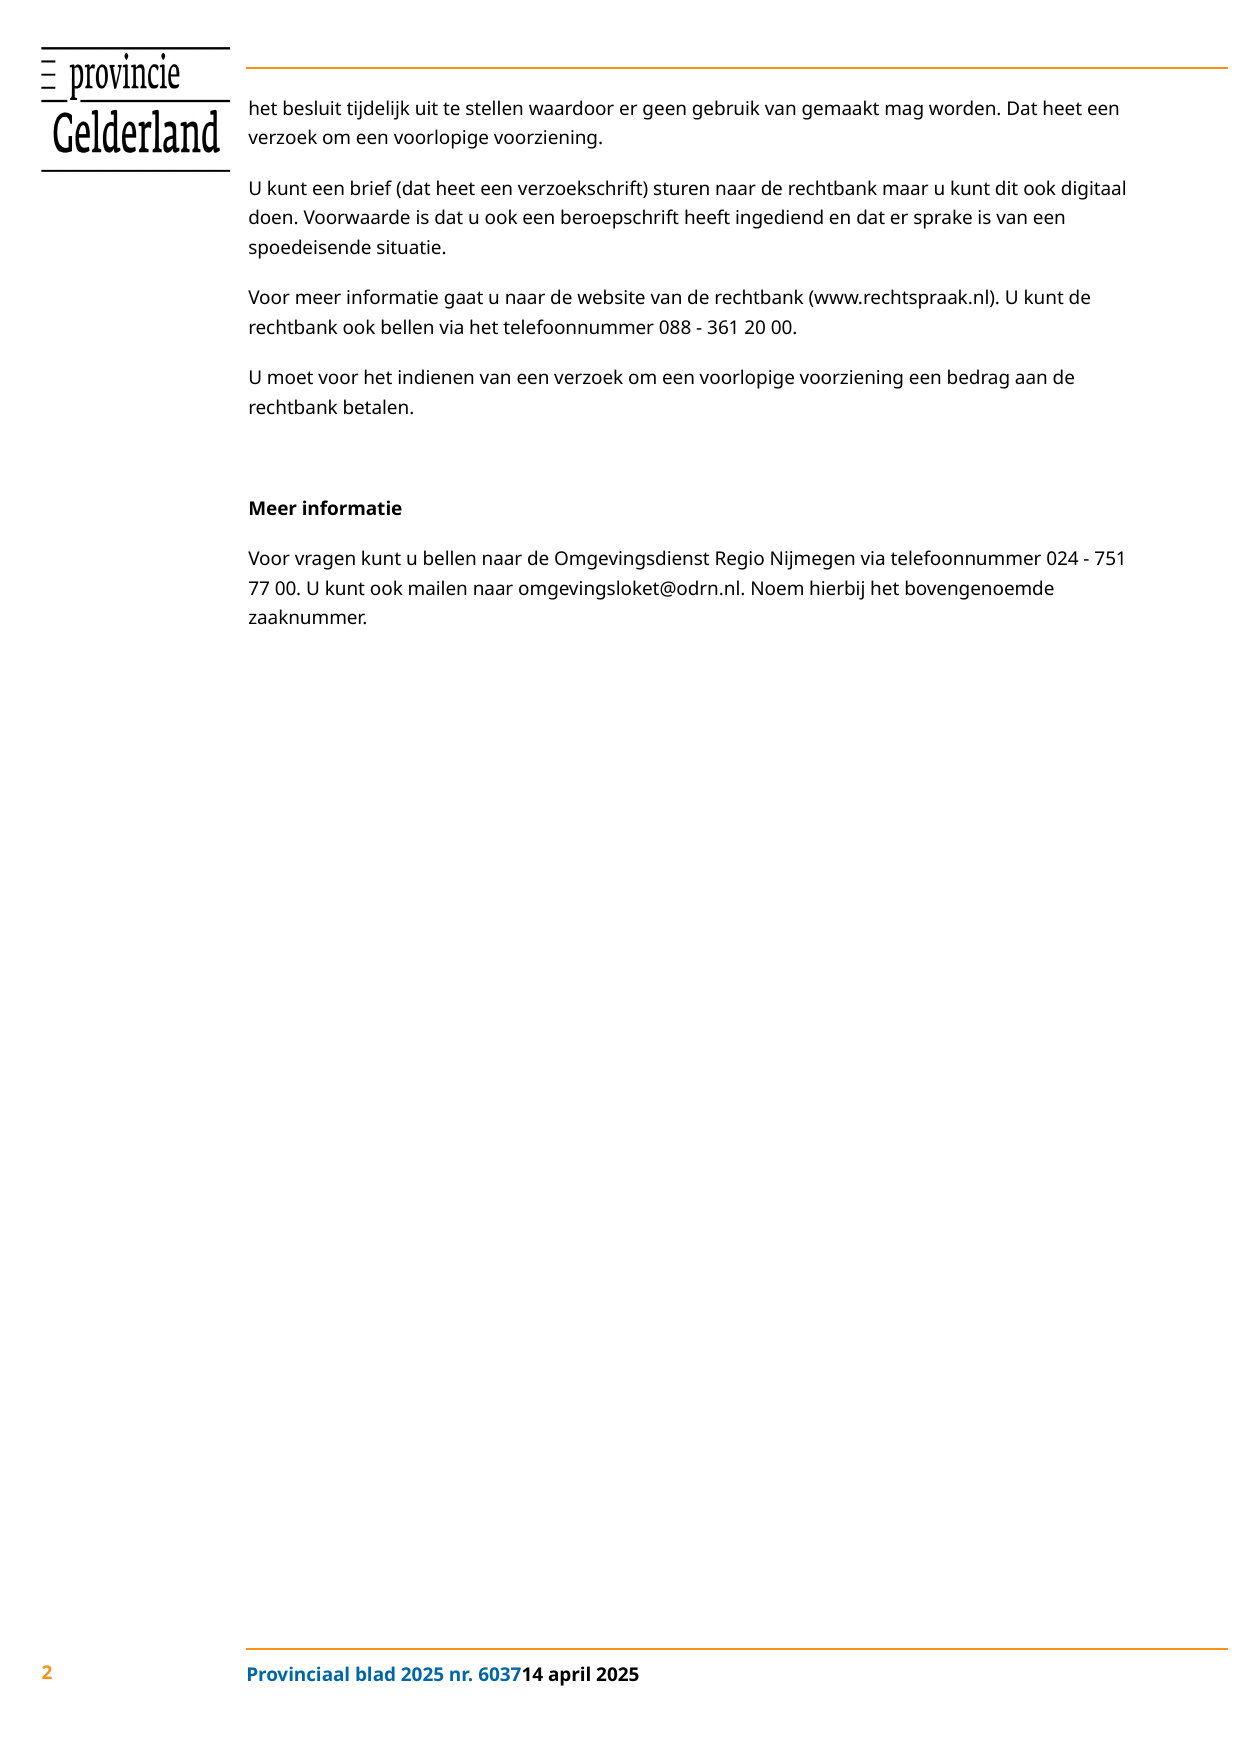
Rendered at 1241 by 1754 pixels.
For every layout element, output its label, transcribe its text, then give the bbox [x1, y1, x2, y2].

text Voor vragen kunt u bellen naar de Omgevingsdienst Regio Nijmegen via telefoonnummer 024 - 751 77 00. U kunt ook mailen naar omgevingsloket@odrn.nl. Noem hierbij het bovengenoemde zaaknummer. [248, 545, 1152, 630]
text U kunt een brief (dat heet een verzoekschrift) sturen naar de rechtbank maar u kunt dit ook digitaal doen. Voorwaarde is dat u ook een beroepschrift heeft ingediend en dat er sprake is van een spoedeisende situatie. [248, 175, 1152, 260]
text Voor meer informatie gaat u naar de website van de rechtbank (www.rechtspraak.nl). U kunt de rechtbank ook bellen via het telefoonnummer 088 - 361 20 00. [248, 284, 1152, 340]
text Meer informatie [248, 495, 1152, 521]
picture [41, 47, 231, 172]
text het besluit tijdelijk uit te stellen waardoor er geen gebruik van gemaakt mag worden. Dat heet een verzoek om een voorlopige voorziening. [248, 95, 1152, 150]
text U moet voor het indienen van een verzoek om een voorlopige voorziening een bedrag aan de rechtbank betalen. [248, 364, 1152, 420]
